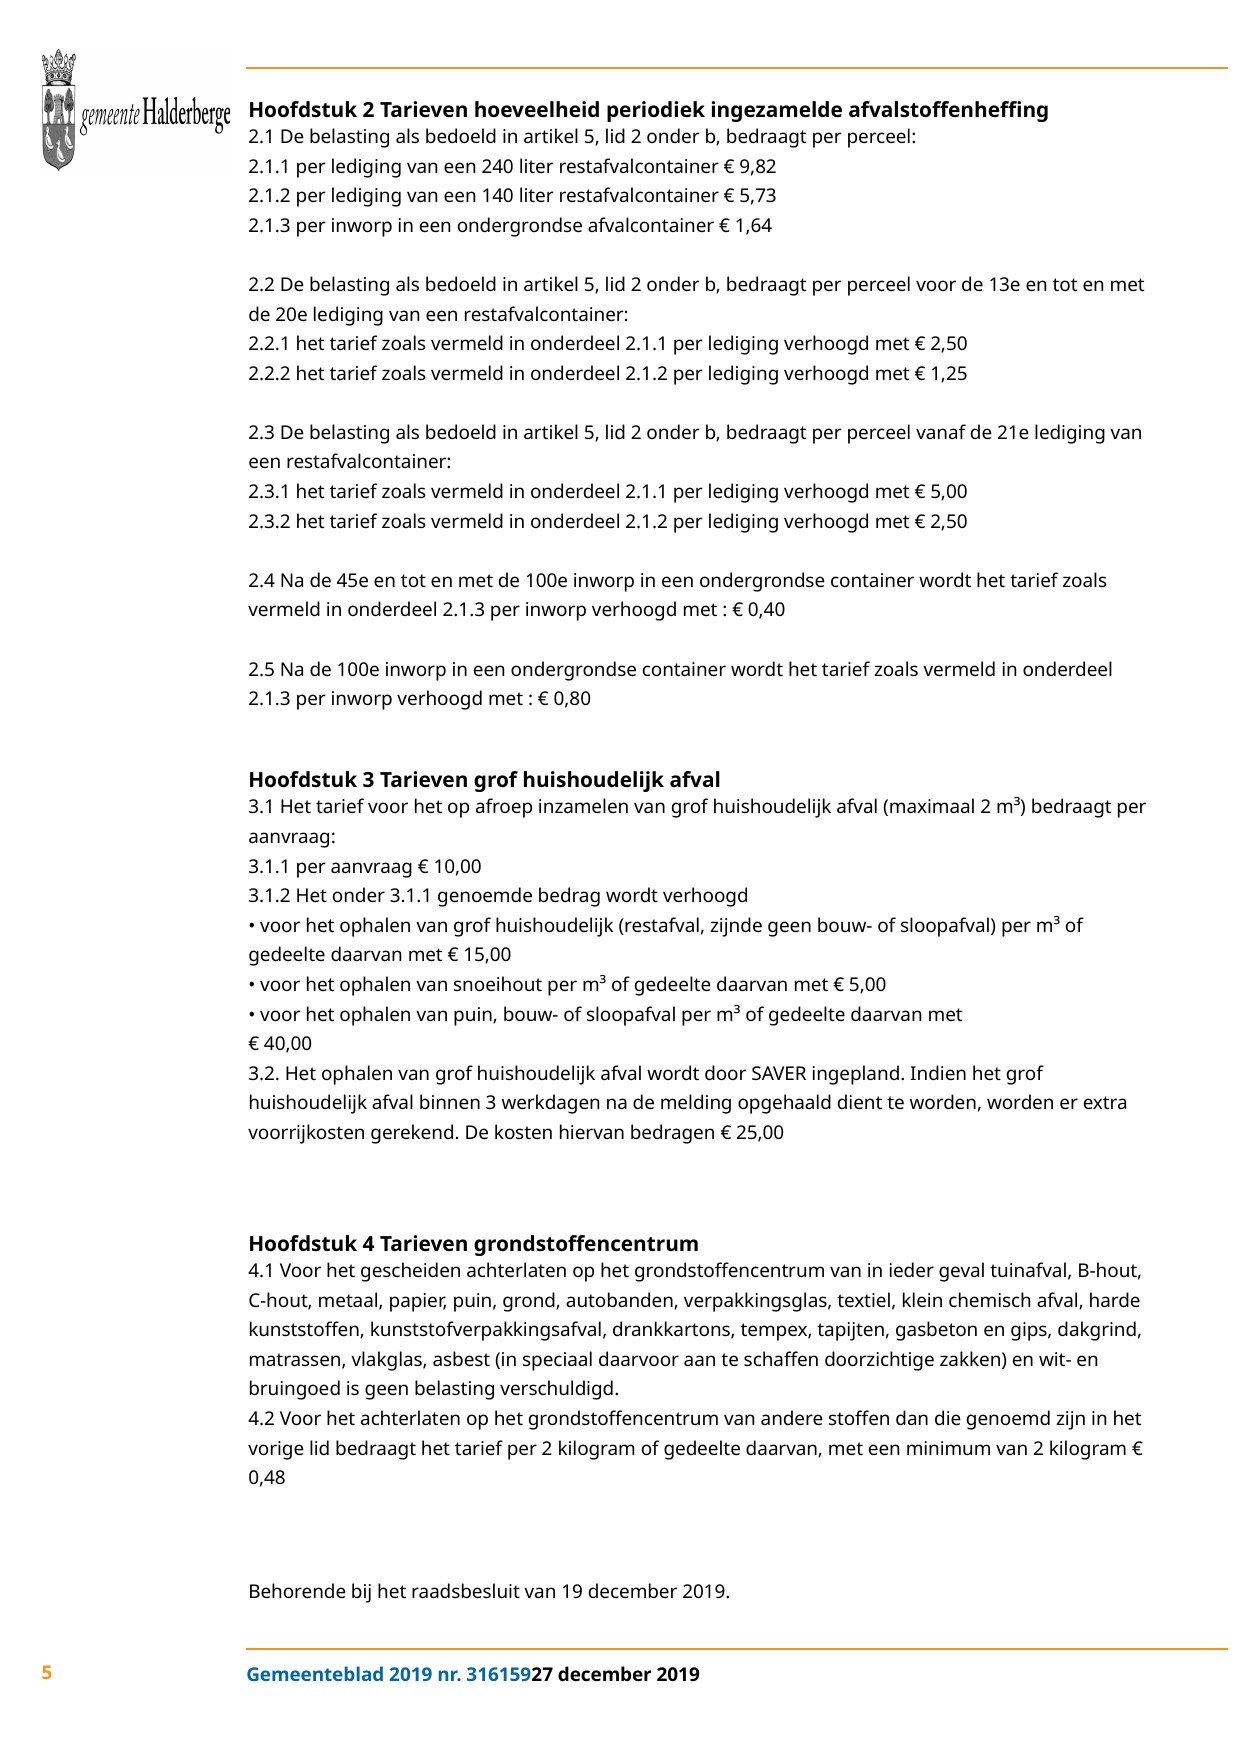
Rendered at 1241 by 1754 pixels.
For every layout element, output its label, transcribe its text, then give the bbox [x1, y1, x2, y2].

picture [41, 47, 231, 172]
text • voor het ophalen van grof huishoudelijk (restafval, zijnde geen bouw- of sloopafval) per m³ of gedeelte daarvan met € 15,00 [248, 912, 1152, 967]
text 4.1 Voor het gescheiden achterlaten op het grondstoffencentrum van in ieder geval tuinafval, B-hout, C-hout, metaal, papier, puin, grond, autobanden, verpakkingsglas, textiel, klein chemisch afval, harde kunststoffen, kunststofverpakkingsafval, drankkartons, tempex, tapijten, gasbeton en gips, dakgrind, matrassen, vlakglas, asbest (in speciaal daarvoor aan te schaffen doorzichtige zakken) en wit- en bruingoed is geen belasting verschuldigd. [248, 1257, 1152, 1401]
text 3.1 Het tarief voor het op afroep inzamelen van grof huishoudelijk afval (maximaal 2 m³) bedraagt per aanvraag: [248, 794, 1152, 849]
text • voor het ophalen van snoeihout per m³ of gedeelte daarvan met € 5,00 [248, 971, 1152, 997]
text 2.5 Na de 100e inworp in een ondergrondse container wordt het tarief zoals vermeld in onderdeel 2.1.3 per inworp verhoogd met : € 0,80 [248, 656, 1152, 711]
text Behorende bij het raadsbesluit van 19 december 2019. [248, 1579, 1152, 1604]
text 2.2.2 het tarief zoals vermeld in onderdeel 2.1.2 per lediging verhoogd met € 1,25 [248, 360, 1152, 386]
text 2.3.1 het tarief zoals vermeld in onderdeel 2.1.1 per lediging verhoogd met € 5,00 [248, 478, 1152, 504]
text 2.1.1 per lediging van een 240 liter restafvalcontainer € 9,82 [248, 153, 1152, 178]
text € 40,00 [248, 1030, 1152, 1056]
text 2.3.2 het tarief zoals vermeld in onderdeel 2.1.2 per lediging verhoogd met € 2,50 [248, 508, 1152, 533]
text 2.4 Na de 45e en tot en met de 100e inworp in een ondergrondse container wordt het tarief zoals vermeld in onderdeel 2.1.3 per inworp verhoogd met : € 0,40 [248, 567, 1152, 622]
text 2.1 De belasting als bedoeld in artikel 5, lid 2 onder b, bedraagt per perceel: [248, 123, 1152, 149]
text 2.3 De belasting als bedoeld in artikel 5, lid 2 onder b, bedraagt per perceel vanaf de 21e lediging van een restafvalcontainer: [248, 419, 1152, 474]
text 3.2. Het ophalen van grof huishoudelijk afval wordt door SAVER ingepland. Indien het grof huishoudelijk afval binnen 3 werkdagen na de melding opgehaald dient te worden, worden er extra voorrijkosten gerekend. De kosten hiervan bedragen € 25,00 [248, 1060, 1152, 1145]
text Hoofdstuk 3 Tarieven grof huishoudelijk afval [248, 765, 1152, 794]
text 3.1.1 per aanvraag € 10,00 [248, 853, 1152, 879]
text • voor het ophalen van puin, bouw- of sloopafval per m³ of gedeelte daarvan met [248, 1001, 1152, 1027]
text Hoofdstuk 4 Tarieven grondstoffencentrum [248, 1229, 1152, 1257]
text 2.2 De belasting als bedoeld in artikel 5, lid 2 onder b, bedraagt per perceel voor de 13e en tot en met de 20e lediging van een restafvalcontainer: [248, 271, 1152, 326]
text 2.1.3 per inworp in een ondergrondse afvalcontainer € 1,64 [248, 212, 1152, 238]
text 3.1.2 Het onder 3.1.1 genoemde bedrag wordt verhoogd [248, 882, 1152, 908]
text 2.1.2 per lediging van een 140 liter restafvalcontainer € 5,73 [248, 182, 1152, 208]
text Hoofdstuk 2 Tarieven hoeveelheid periodiek ingezamelde afvalstoffenheffing [248, 95, 1152, 123]
text 4.2 Voor het achterlaten op het grondstoffencentrum van andere stoffen dan die genoemd zijn in het vorige lid bedraagt het tarief per 2 kilogram of gedeelte daarvan, met een minimum van 2 kilogram € 0,48 [248, 1405, 1152, 1490]
text 2.2.1 het tarief zoals vermeld in onderdeel 2.1.1 per lediging verhoogd met € 2,50 [248, 330, 1152, 356]
